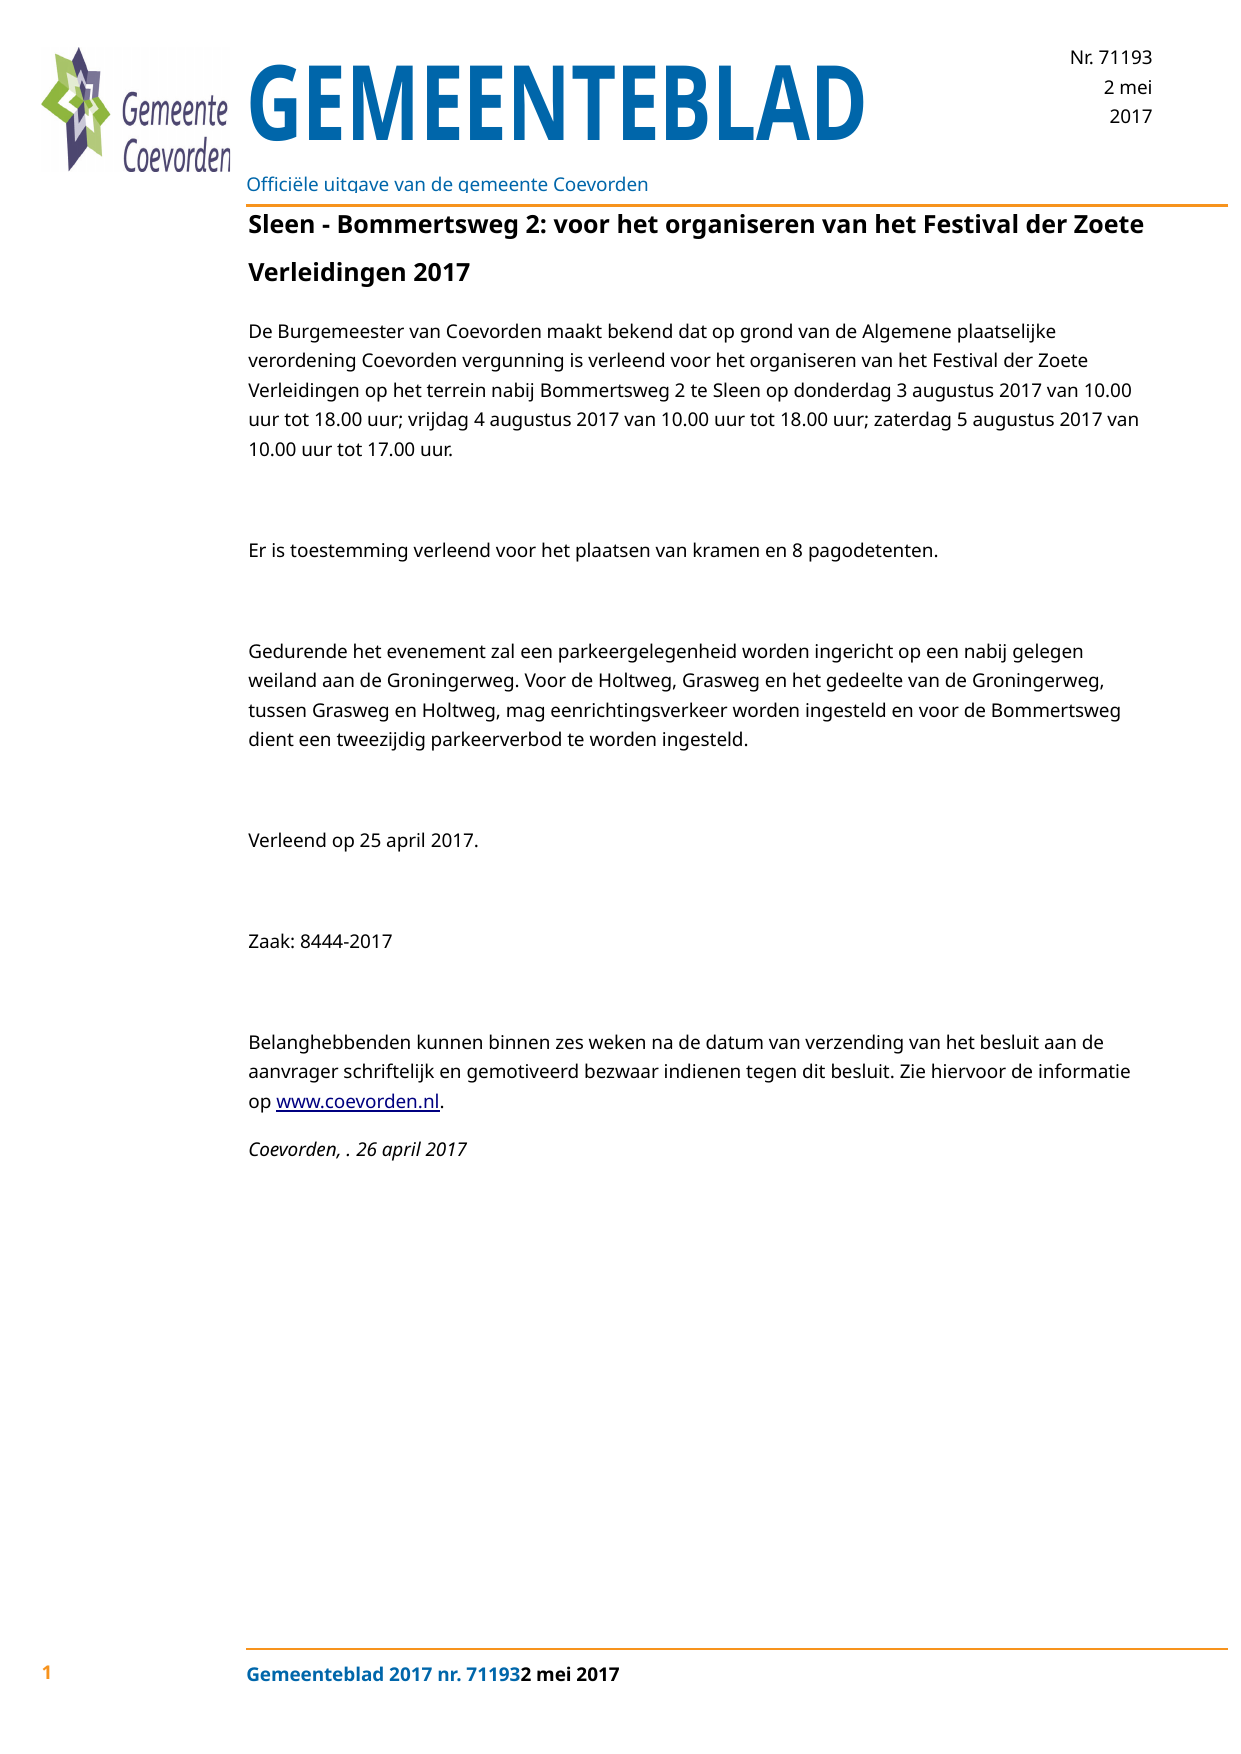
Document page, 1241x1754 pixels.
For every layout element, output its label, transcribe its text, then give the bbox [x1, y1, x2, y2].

text Er is toestemming verleend voor het plaatsen van kramen en 8 pagodetenten. [248, 537, 1152, 563]
text Belanghebbenden kunnen binnen zes weken na de datum van verzending van het besluit aan de aanvrager schriftelijk en gemotiveerd bezwaar indienen tegen dit besluit. Zie hiervoor de informatie op www.coevorden.nl. [248, 1029, 1152, 1114]
picture [41, 47, 231, 172]
text De Burgemeester van Coevorden maakt bekend dat op grond van de Algemene plaatselijke verordening Coevorden vergunning is verleend voor het organiseren van het Festival der Zoete Verleidingen op het terrein nabij Bommertsweg 2 te Sleen op donderdag 3 augustus 2017 van 10.00 uur tot 18.00 uur; vrijdag 4 augustus 2017 van 10.00 uur tot 18.00 uur; zaterdag 5 augustus 2017 van 10.00 uur tot 17.00 uur. [248, 318, 1152, 462]
text Verleend op 25 april 2017. [248, 827, 1152, 853]
text Coevorden, . 26 april 2017 [248, 1136, 1152, 1162]
text Gedurende het evenement zal een parkeergelegenheid worden ingericht op een nabij gelegen weiland aan de Groningerweg. Voor de Holtweg, Grasweg en het gedeelte van de Groningerweg, tussen Grasweg en Holtweg, mag eenrichtingsverkeer worden ingesteld en voor de Bommertsweg dient een tweezijdig parkeerverbod te worden ingesteld. [248, 638, 1152, 752]
text Zaak: 8444-2017 [248, 928, 1152, 954]
text Sleen - Bommertsweg 2: voor het organiseren van het Festival der Zoete Verleidingen 2017 [248, 207, 1152, 288]
